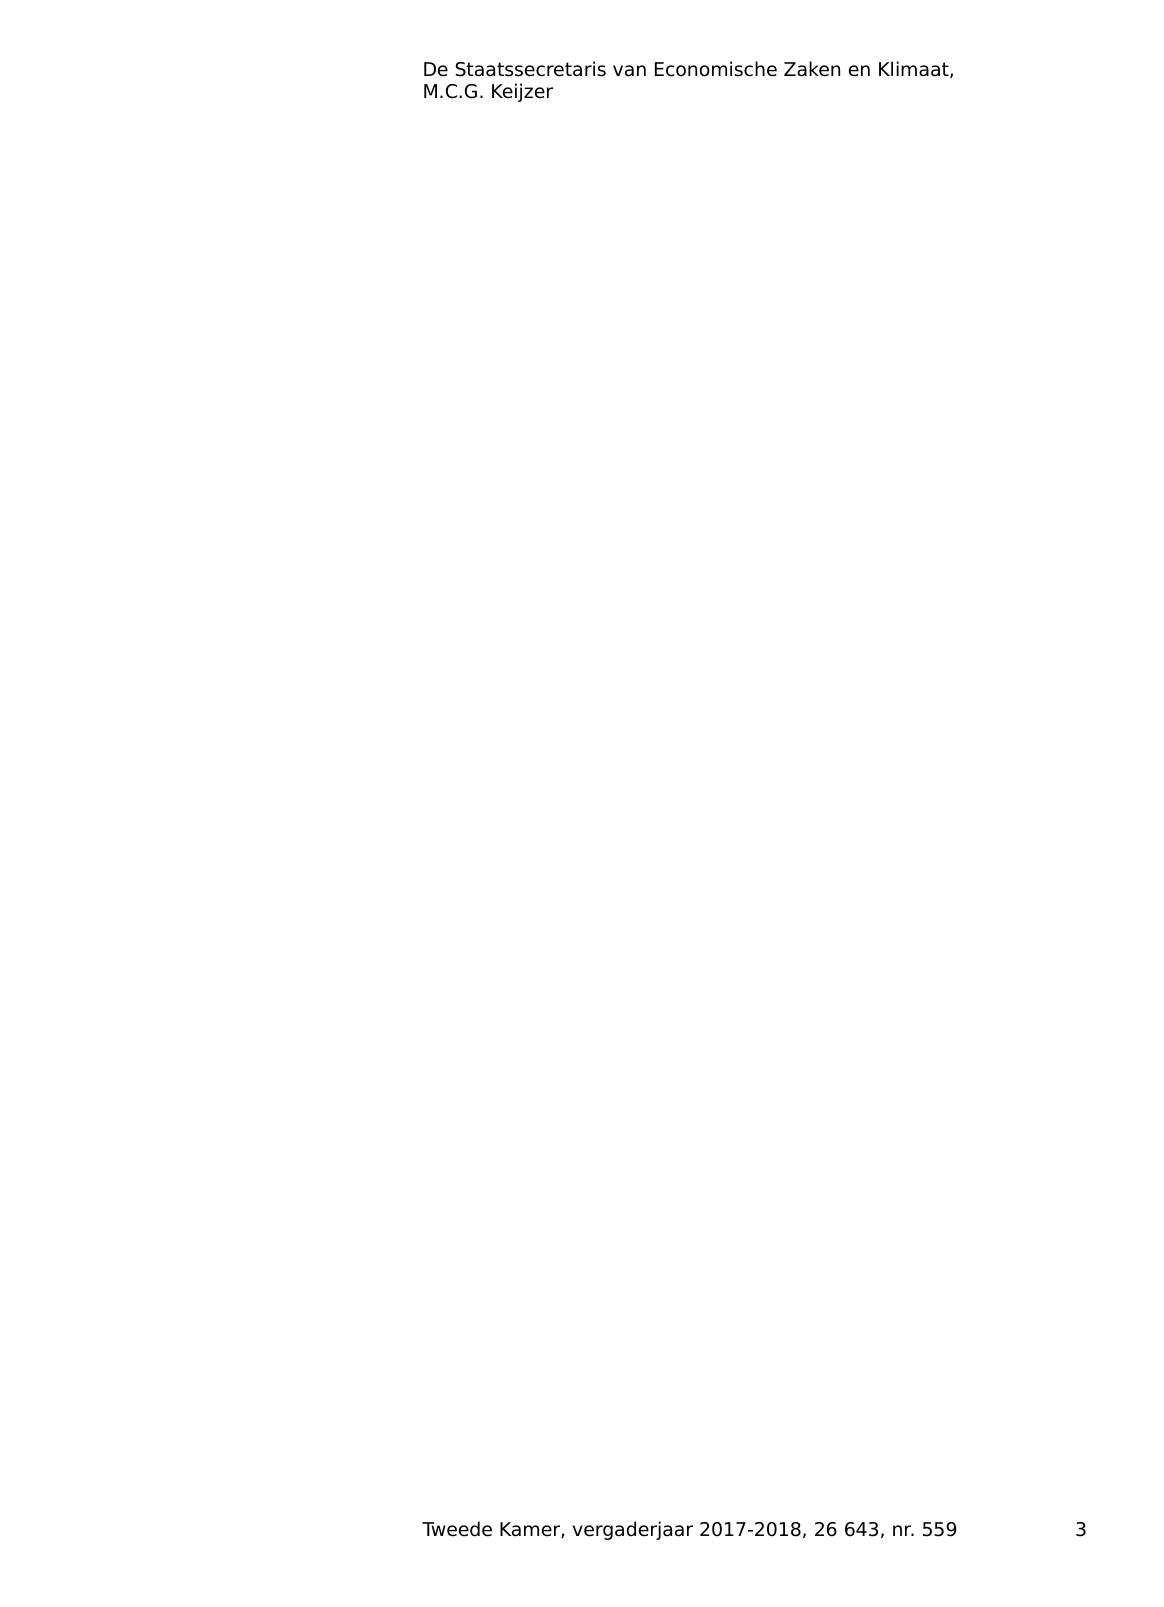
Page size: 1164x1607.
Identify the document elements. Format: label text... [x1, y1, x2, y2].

text De Staatssecretaris van Economische Zaken en Klimaat, M.C.G. Keijzer [422, 59, 1087, 103]
